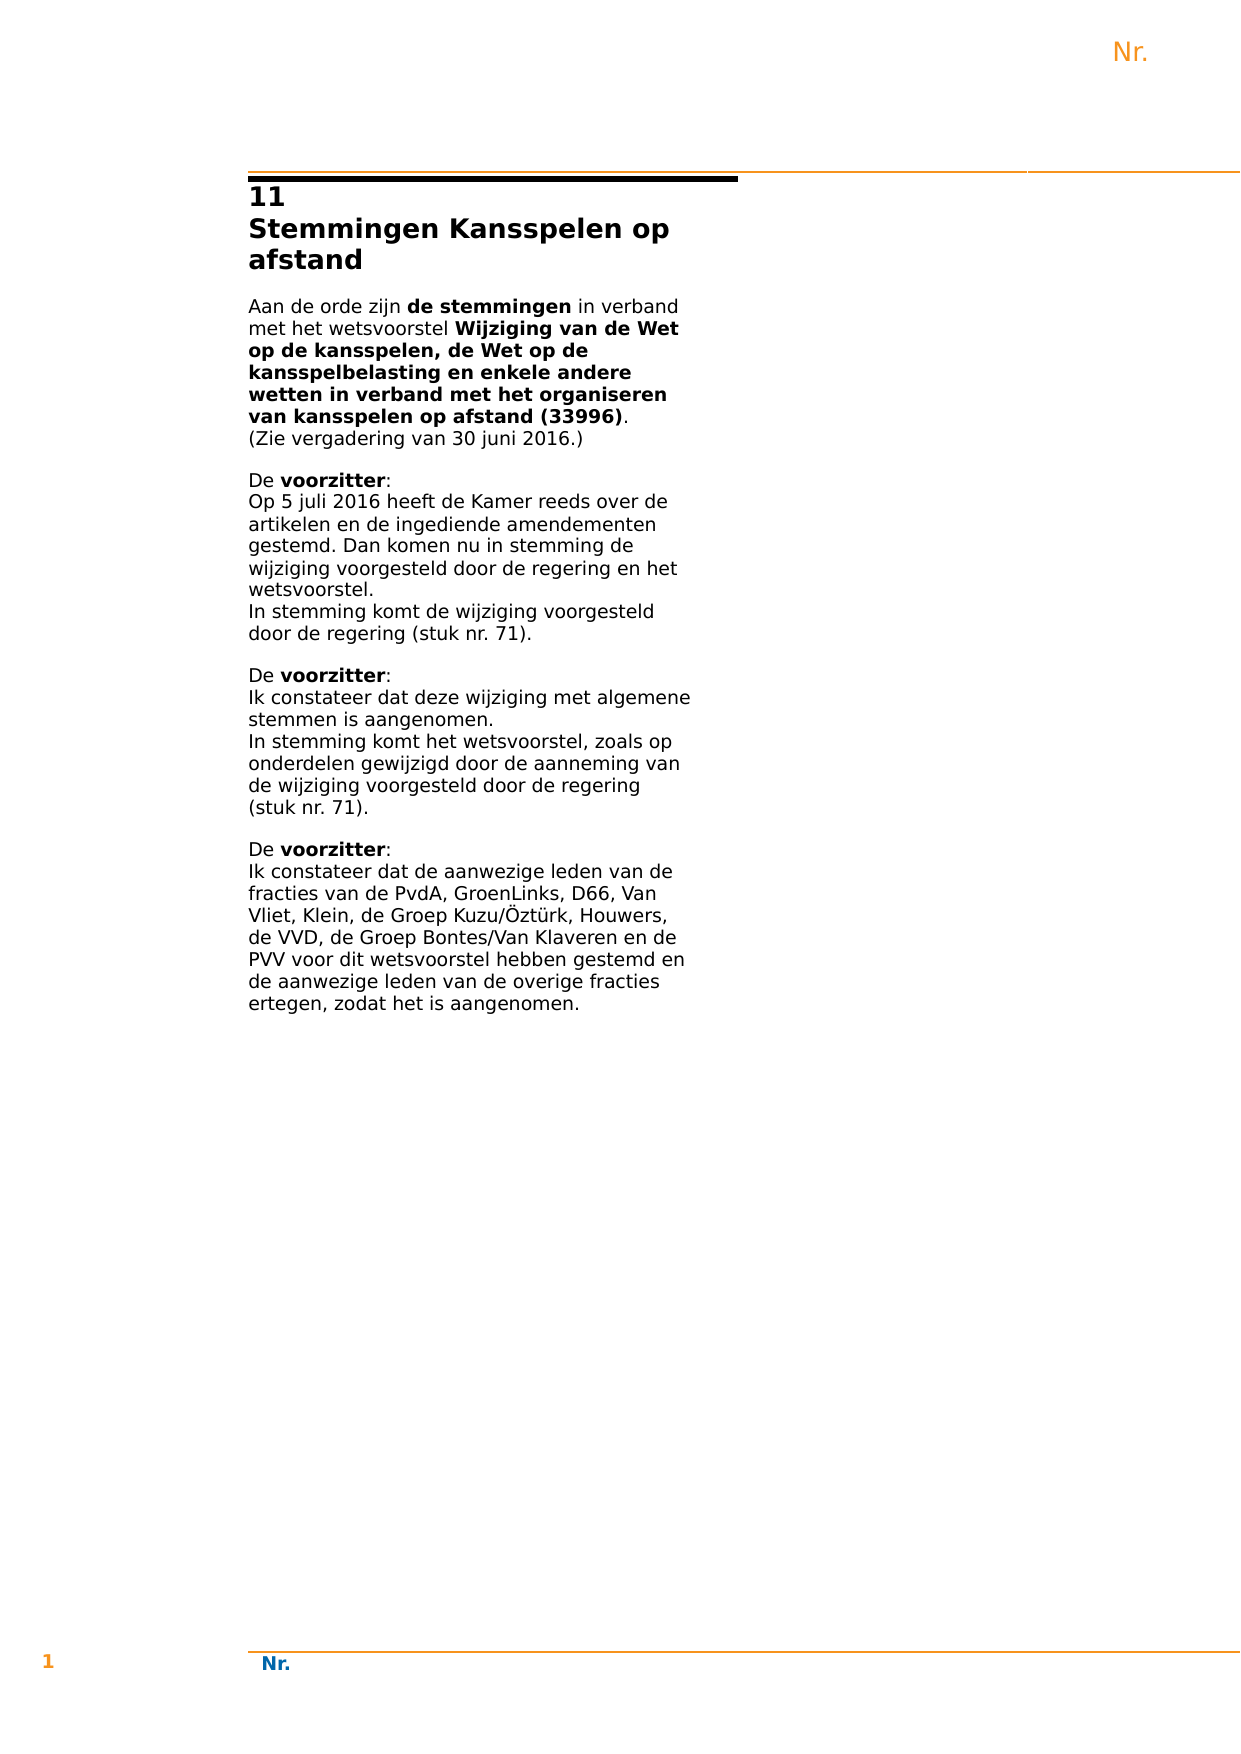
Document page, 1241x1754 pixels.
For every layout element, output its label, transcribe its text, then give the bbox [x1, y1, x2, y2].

text De voorzitter: [248, 665, 691, 687]
text Op 5 juli 2016 heeft de Kamer reeds over de artikelen en de ingediende amendementen gestemd. Dan komen nu in stemming de wijziging voorgesteld door de regering en het wetsvoorstel. [248, 491, 691, 601]
title 11 Stemmingen Kansspelen op afstand [248, 182, 691, 276]
text De voorzitter: [248, 469, 691, 491]
text In stemming komt de wijziging voorgesteld door de regering (stuk nr. 71). [248, 601, 691, 645]
text In stemming komt het wetsvoorstel, zoals op onderdelen gewijzigd door de aanneming van de wijziging voorgesteld door de regering (stuk nr. 71). [248, 731, 691, 819]
text Ik constateer dat de aanwezige leden van de fracties van de PvdA, GroenLinks, D66, Van Vliet, Klein, de Groep Kuzu/Öztürk, Houwers, de VVD, de Groep Bontes/Van Klaveren en de PVV voor dit wetsvoorstel hebben gestemd en de aanwezige leden van de overige fracties ertegen, zodat het is aangenomen. [248, 861, 691, 1015]
text (Zie vergadering van 30 juni 2016.) [248, 427, 691, 449]
text De voorzitter: [248, 839, 691, 861]
text Ik constateer dat deze wijziging met algemene stemmen is aangenomen. [248, 687, 691, 731]
text Aan de orde zijn de stemmingen in verband met het wetsvoorstel Wijziging van de Wet op de kansspelen, de Wet op de kansspelbelasting en enkele andere wetten in verband met het organiseren van kansspelen op afstand (33996). [248, 296, 691, 427]
